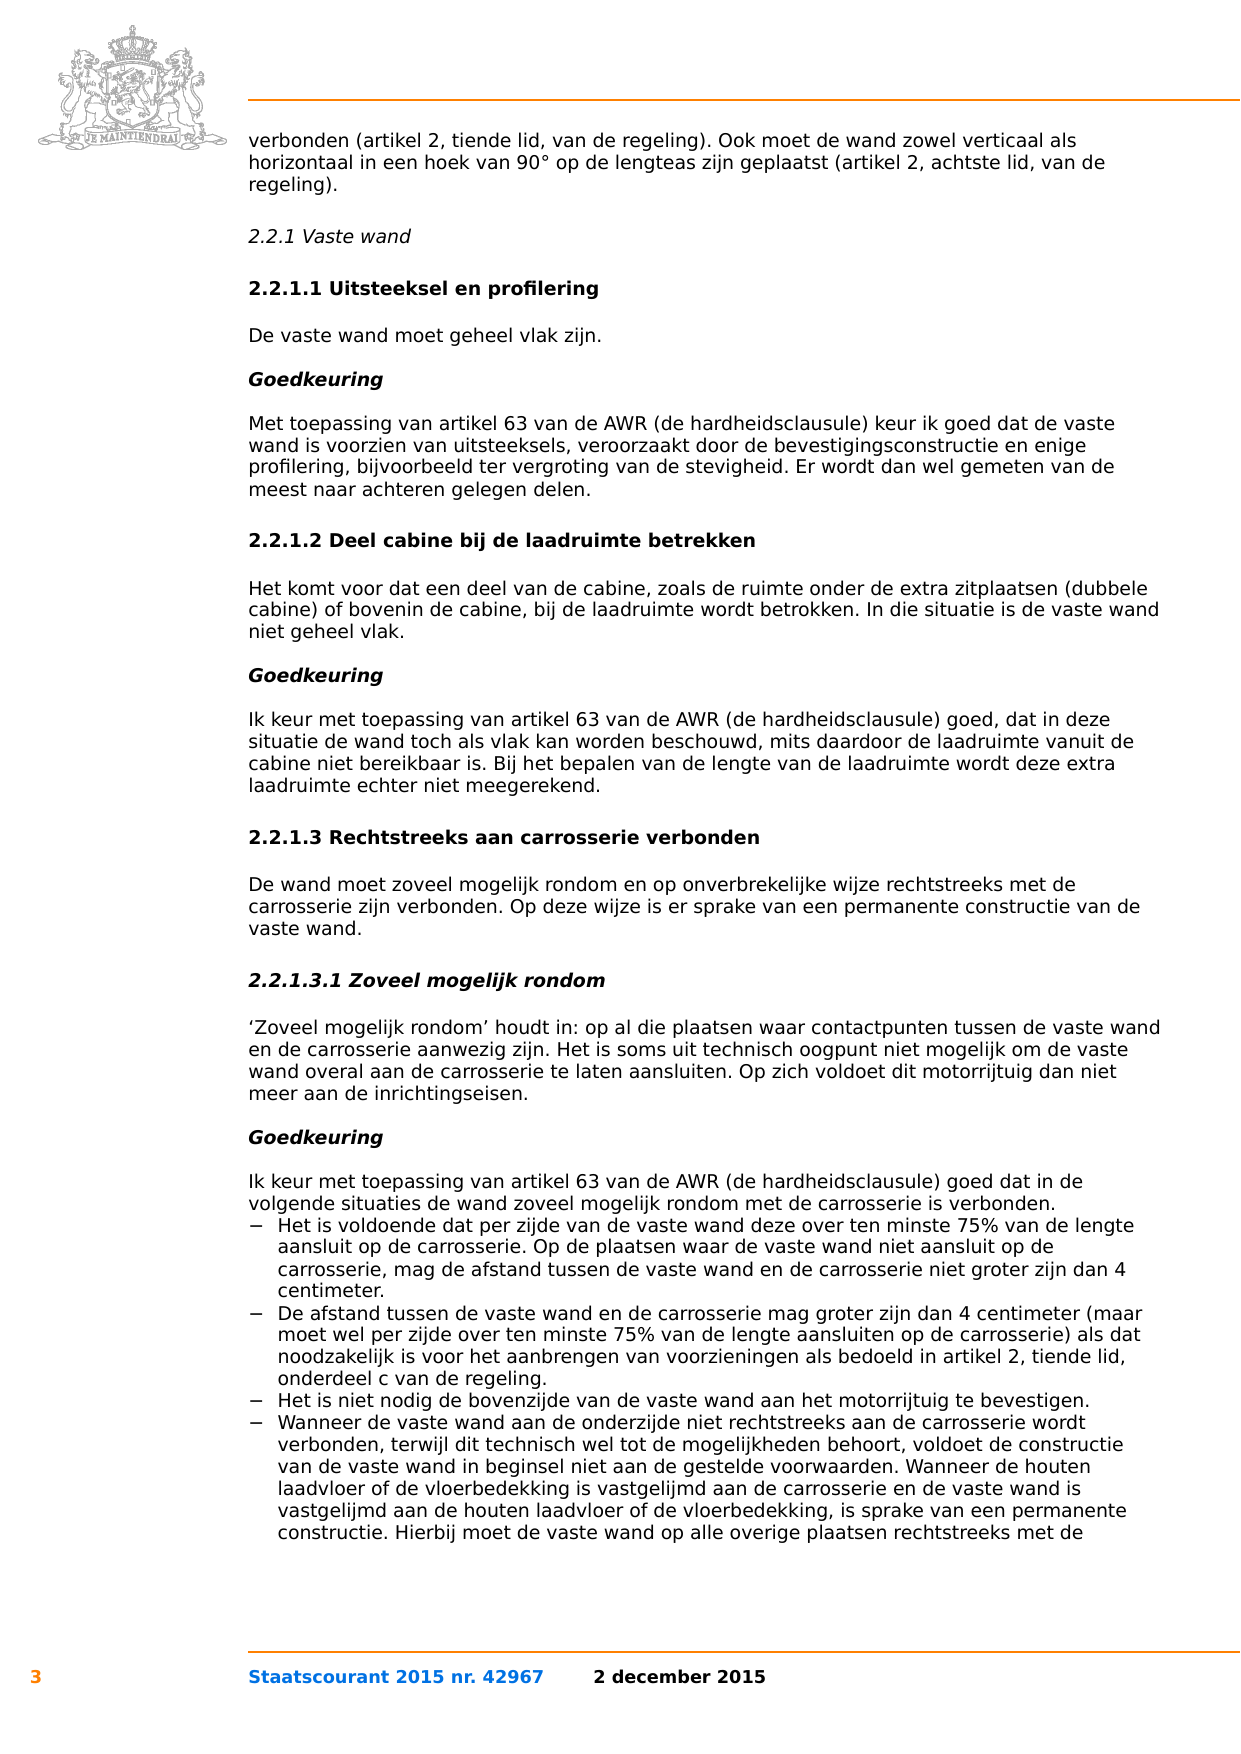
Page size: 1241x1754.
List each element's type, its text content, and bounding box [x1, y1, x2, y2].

text − Het is voldoende dat per zijde van de vaste wand deze over ten minste 75% van de lengte aansluit op de carrosserie. Op de plaatsen waar de vaste wand niet aansluit op de carrosserie, mag de afstand tussen de vaste wand en de carrosserie niet groter zijn dan 4 centimeter. [248, 1214, 1163, 1302]
text De wand moet zoveel mogelijk rondom en op onverbrekelijke wijze rechtstreeks met de carrosserie zijn verbonden. Op deze wijze is er sprake van een permanente constructie van de vaste wand. [248, 874, 1163, 940]
subtitle Goedkeuring [248, 369, 1163, 391]
text ‘Zoveel mogelijk rondom’ houdt in: op al die plaatsen waar contactpunten tussen de vaste wand en de carrosserie aanwezig zijn. Het is soms uit technisch oogpunt niet mogelijk om de vaste wand overal aan de carrosserie te laten aansluiten. Op zich voldoet dit motorrijtuig dan niet meer aan de inrichtingseisen. [248, 1017, 1163, 1105]
text − De afstand tussen de vaste wand en de carrosserie mag groter zijn dan 4 centimeter (maar moet wel per zijde over ten minste 75% van de lengte aansluiten op de carrosserie) als dat noodzakelijk is voor het aanbrengen van voorzieningen als bedoeld in artikel 2, tiende lid, onderdeel c van de regeling. [248, 1302, 1163, 1390]
text − Wanneer de vaste wand aan de onderzijde niet rechtstreeks aan de carrosserie wordt verbonden, terwijl dit technisch wel tot de mogelijkheden behoort, voldoet de constructie van de vaste wand in beginsel niet aan de gestelde voorwaarden. Wanneer de houten laadvloer of de vloerbedekking is vastgelijmd aan de carrosserie en de vaste wand is vastgelijmd aan de houten laadvloer of de vloerbedekking, is sprake van een permanente constructie. Hierbij moet de vaste wand op alle overige plaatsen rechtstreeks met de [248, 1412, 1163, 1544]
text Ik keur met toepassing van artikel 63 van de AWR (de hardheidsclausule) goed, dat in deze situatie de wand toch als vlak kan worden beschouwd, mits daardoor de laadruimte vanuit de cabine niet bereikbaar is. Bij het bepalen van de lengte van de laadruimte wordt deze extra laadruimte echter niet meegerekend. [248, 709, 1163, 797]
subtitle 2.2.1.2 Deel cabine bij de laadruimte betrekken [248, 530, 1163, 552]
text Ik keur met toepassing van artikel 63 van de AWR (de hardheidsclausule) goed dat in de volgende situaties de wand zoveel mogelijk rondom met de carrosserie is verbonden. [248, 1171, 1163, 1214]
subtitle 2.2.1 Vaste wand [248, 226, 1163, 248]
subtitle 2.2.1.3.1 Zoveel mogelijk rondom [248, 970, 1163, 992]
subtitle Goedkeuring [248, 1127, 1163, 1149]
text Met toepassing van artikel 63 van de AWR (de hardheidsclausule) keur ik goed dat de vaste wand is voorzien van uitsteeksels, veroorzaakt door de bevestigingsconstructie en enige profilering, bijvoorbeeld ter vergroting van de stevigheid. Er wordt dan wel gemeten van de meest naar achteren gelegen delen. [248, 412, 1163, 500]
text − Het is niet nodig de bovenzijde van de vaste wand aan het motorrijtuig te bevestigen. [248, 1390, 1163, 1412]
text De vaste wand moet geheel vlak zijn. [248, 325, 1163, 347]
text verbonden (artikel 2, tiende lid, van de regeling). Ook moet de wand zowel verticaal als horizontaal in een hoek van 90° op de lengteas zijn geplaatst (artikel 2, achtste lid, van de regeling). [248, 130, 1163, 196]
subtitle 2.2.1.3 Rechtstreeks aan carrosserie verbonden [248, 827, 1163, 849]
subtitle 2.2.1.1 Uitsteeksel en profilering [248, 278, 1163, 300]
picture [38, 25, 227, 150]
subtitle Goedkeuring [248, 665, 1163, 687]
text Het komt voor dat een deel van de cabine, zoals de ruimte onder de extra zitplaatsen (dubbele cabine) of bovenin de cabine, bij de laadruimte wordt betrokken. In die situatie is de vaste wand niet geheel vlak. [248, 577, 1163, 643]
